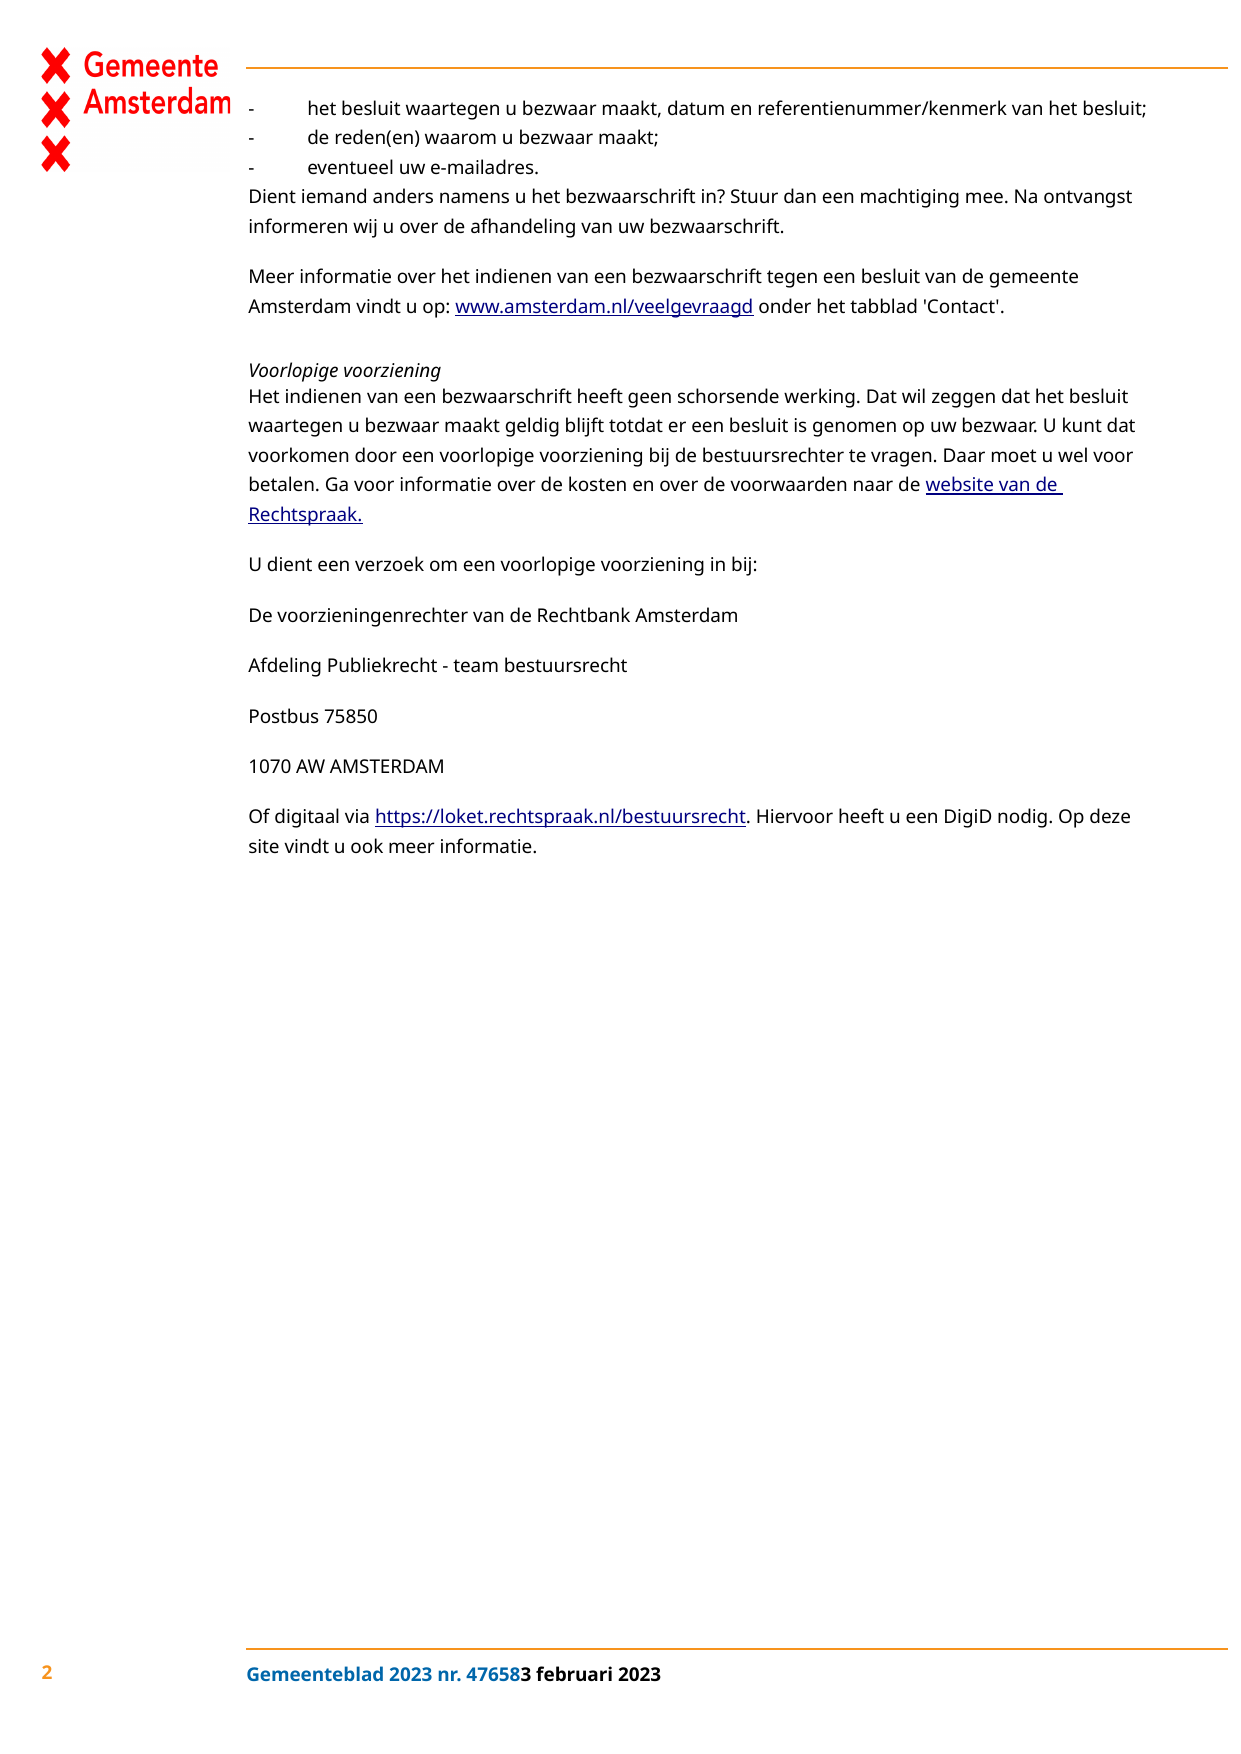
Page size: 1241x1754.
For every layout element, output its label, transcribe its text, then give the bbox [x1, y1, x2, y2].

text U dient een verzoek om een voorlopige voorziening in bij: [248, 552, 1152, 577]
text Voorlopige voorziening [248, 357, 1152, 383]
text Postbus 75850 [248, 703, 1152, 728]
text Meer informatie over het indienen van een bezwaarschrift tegen een besluit van de gemeente Amsterdam vindt u op: www.amsterdam.nl/veelgevraagd onder het tabblad 'Contact'. [248, 263, 1152, 319]
text Afdeling Publiekrecht - team bestuursrecht [248, 652, 1152, 678]
text De voorzieningenrechter van de Rechtbank Amsterdam [248, 602, 1152, 628]
picture [41, 47, 231, 172]
list eventueel uw e-mailadres. [248, 154, 1152, 180]
text 1070 AW AMSTERDAM [248, 753, 1152, 779]
list het besluit waartegen u bezwaar maakt, datum en referentienummer/kenmerk van het besluit; [248, 95, 1152, 121]
text Het indienen van een bezwaarschrift heeft geen schorsende werking. Dat wil zeggen dat het besluit waartegen u bezwaar maakt geldig blijft totdat er een besluit is genomen op uw bezwaar. U kunt dat voorkomen door een voorlopige voorziening bij de bestuursrechter te vragen. Daar moet u wel voor betalen. Ga voor informatie over de kosten en over de voorwaarden naar de website van de Rechtspraak. [248, 383, 1152, 527]
text Dient iemand anders namens u het bezwaarschrift in? Stuur dan een machtiging mee. Na ontvangst informeren wij u over de afhandeling van uw bezwaarschrift. [248, 183, 1152, 239]
text Of digitaal via https://loket.rechtspraak.nl/bestuursrecht. Hiervoor heeft u een DigiD nodig. Op deze site vindt u ook meer informatie. [248, 804, 1152, 859]
list de reden(en) waarom u bezwaar maakt; [248, 124, 1152, 150]
